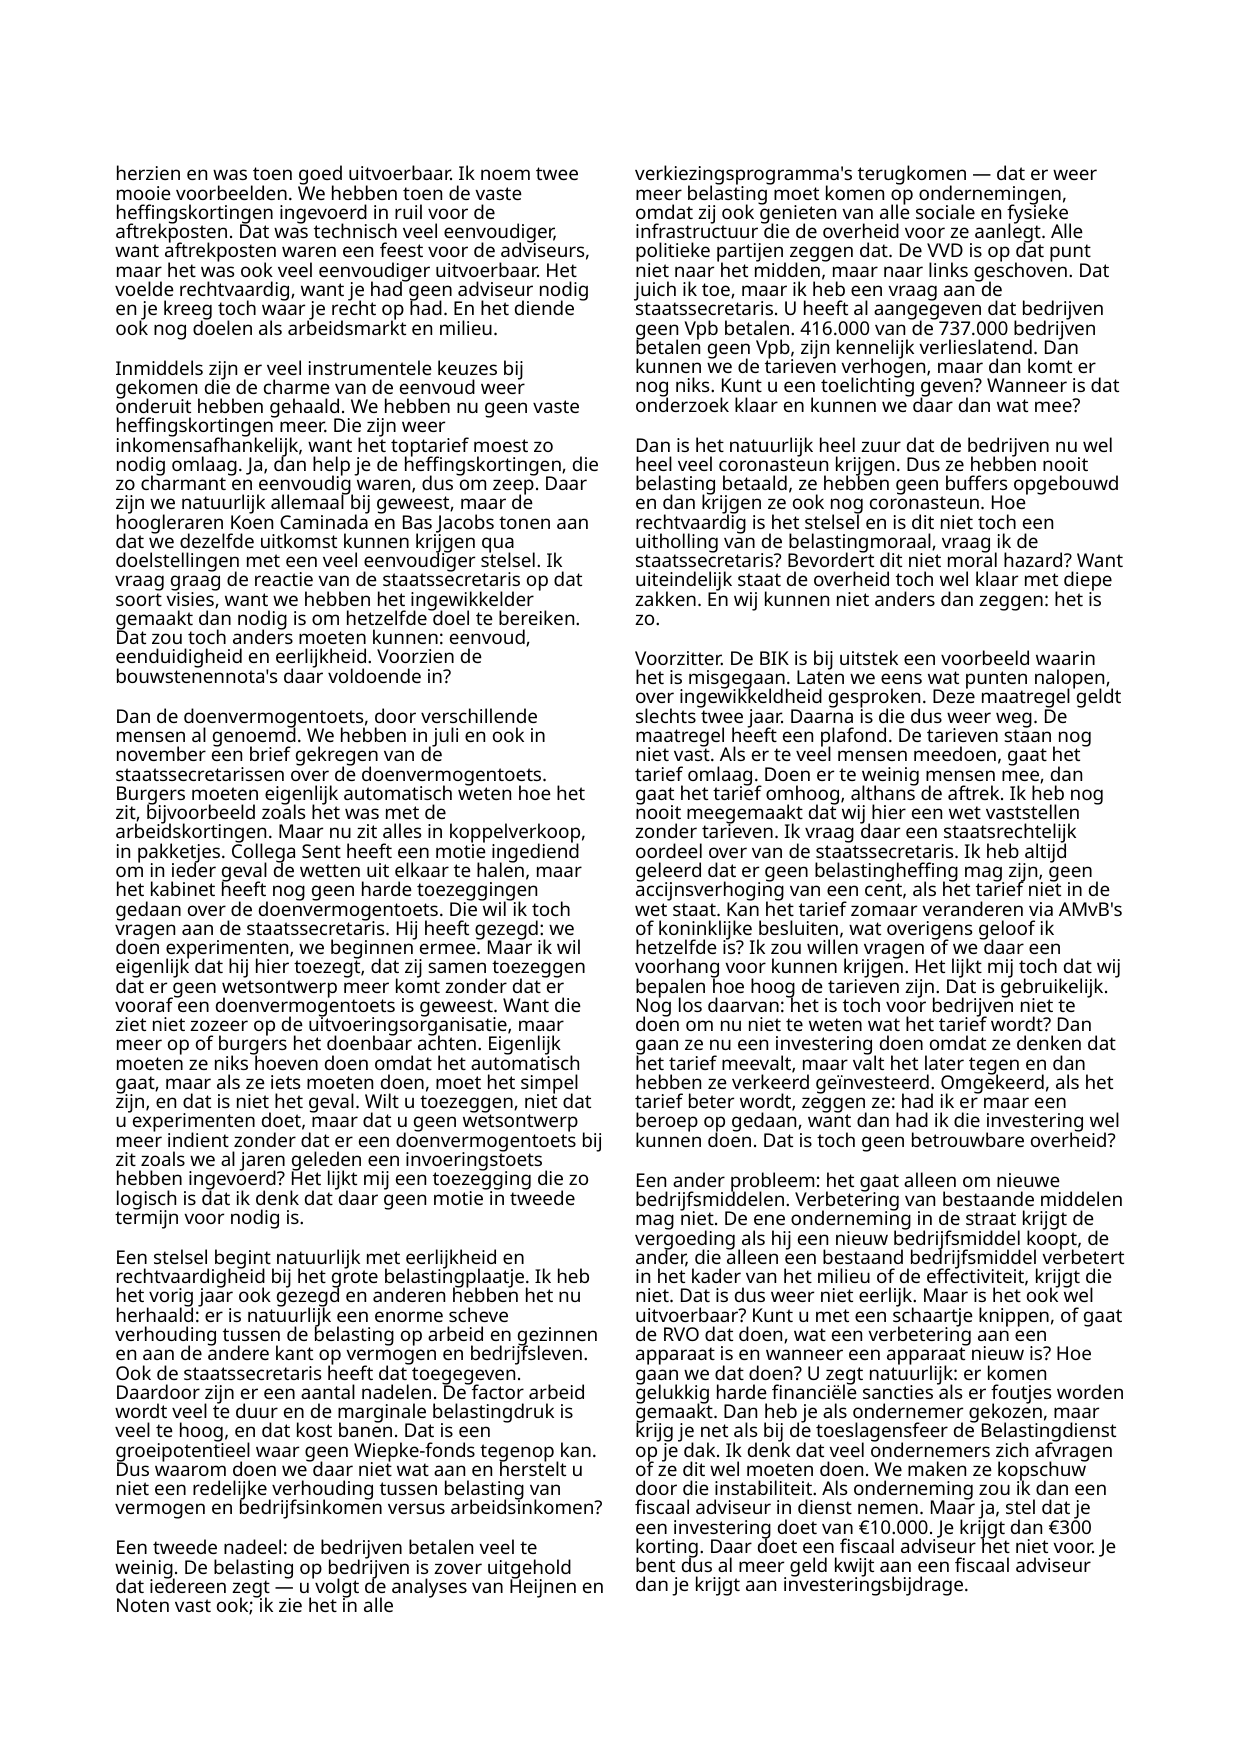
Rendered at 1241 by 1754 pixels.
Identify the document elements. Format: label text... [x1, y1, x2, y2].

text verkiezingsprogramma's terugkomen — dat er weer meer belasting moet komen op ondernemingen, omdat zij ook genieten van alle sociale en fysieke infrastructuur die de overheid voor ze aanlegt. Alle politieke partijen zeggen dat. De VVD is op dat punt niet naar het midden, maar naar links geschoven. Dat juich ik toe, maar ik heb een vraag aan de staatssecretaris. U heeft al aangegeven dat bedrijven geen Vpb betalen. 416.000 van de 737.000 bedrijven betalen geen Vpb, zijn kennelijk verlieslatend. Dan kunnen we de tarieven verhogen, maar dan komt er nog niks. Kunt u een toelichting geven? Wanneer is dat onderzoek klaar en kunnen we daar dan wat mee? [635, 165, 1125, 416]
text Dan is het natuurlijk heel zuur dat de bedrijven nu wel heel veel coronasteun krijgen. Dus ze hebben nooit belasting betaald, ze hebben geen buffers opgebouwd en dan krijgen ze ook nog coronasteun. Hoe rechtvaardig is het stelsel en is dit niet toch een uitholling van de belastingmoraal, vraag ik de staatssecretaris? Bevordert dit niet moral hazard? Want uiteindelijk staat de overheid toch wel klaar met diepe zakken. En wij kunnen niet anders dan zeggen: het is zo. [635, 437, 1125, 629]
text Voorzitter. De BIK is bij uitstek een voorbeeld waarin het is misgegaan. Laten we eens wat punten nalopen, over ingewikkeldheid gesproken. Deze maatregel geldt slechts twee jaar. Daarna is die dus weer weg. De maatregel heeft een plafond. De tarieven staan nog niet vast. Als er te veel mensen meedoen, gaat het tarief omlaag. Doen er te weinig mensen mee, dan gaat het tarief omhoog, althans de aftrek. Ik heb nog nooit meegemaakt dat wij hier een wet vaststellen zonder tarieven. Ik vraag daar een staatsrechtelijk oordeel over van de staatssecretaris. Ik heb altijd geleerd dat er geen belastingheffing mag zijn, geen accijnsverhoging van een cent, als het tarief niet in de wet staat. Kan het tarief zomaar veranderen via AMvB's of koninklijke besluiten, wat overigens geloof ik hetzelfde is? Ik zou willen vragen of we daar een voorhang voor kunnen krijgen. Het lijkt mij toch dat wij bepalen hoe hoog de tarieven zijn. Dat is gebruikelijk. Nog los daarvan: het is toch voor bedrijven niet te doen om nu niet te weten wat het tarief wordt? Dan gaan ze nu een investering doen omdat ze denken dat het tarief meevalt, maar valt het later tegen en dan hebben ze verkeerd geïnvesteerd. Omgekeerd, als het tarief beter wordt, zeggen ze: had ik er maar een beroep op gedaan, want dan had ik die investering wel kunnen doen. Dat is toch geen betrouwbare overheid? [635, 650, 1125, 1151]
text Een stelsel begint natuurlijk met eerlijkheid en rechtvaardigheid bij het grote belastingplaatje. Ik heb het vorig jaar ook gezegd en anderen hebben het nu herhaald: er is natuurlijk een enorme scheve verhouding tussen de belasting op arbeid en gezinnen en aan de andere kant op vermogen en bedrijfsleven. Ook de staatssecretaris heeft dat toegegeven. Daardoor zijn er een aantal nadelen. De factor arbeid wordt veel te duur en de marginale belastingdruk is veel te hoog, en dat kost banen. Dat is een groeipotentieel waar geen Wiepke-fonds tegenop kan. Dus waarom doen we daar niet wat aan en herstelt u niet een redelijke verhouding tussen belasting van vermogen en bedrijfsinkomen versus arbeidsinkomen? [115, 1249, 605, 1519]
text Een tweede nadeel: de bedrijven betalen veel te weinig. De belasting op bedrijven is zover uitgehold dat iedereen zegt — u volgt de analyses van Heijnen en Noten vast ook; ik zie het in alle [115, 1539, 605, 1616]
text Dan de doenvermogentoets, door verschillende mensen al genoemd. We hebben in juli en ook in november een brief gekregen van de staatssecretarissen over de doenvermogentoets. Burgers moeten eigenlijk automatisch weten hoe het zit, bijvoorbeeld zoals het was met de arbeidskortingen. Maar nu zit alles in koppelverkoop, in pakketjes. Collega Sent heeft een motie ingediend om in ieder geval de wetten uit elkaar te halen, maar het kabinet heeft nog geen harde toezeggingen gedaan over de doenvermogentoets. Die wil ik toch vragen aan de staatssecretaris. Hij heeft gezegd: we doen experimenten, we beginnen ermee. Maar ik wil eigenlijk dat hij hier toezegt, dat zij samen toezeggen dat er geen wetsontwerp meer komt zonder dat er vooraf een doenvermogentoets is geweest. Want die ziet niet zozeer op de uitvoeringsorganisatie, maar meer op of burgers het doenbaar achten. Eigenlijk moeten ze niks hoeven doen omdat het automatisch gaat, maar als ze iets moeten doen, moet het simpel zijn, en dat is niet het geval. Wilt u toezeggen, niet dat u experimenten doet, maar dat u geen wetsontwerp meer indient zonder dat er een doenvermogentoets bij zit zoals we al jaren geleden een invoeringstoets hebben ingevoerd? Het lijkt mij een toezegging die zo logisch is dat ik denk dat daar geen motie in tweede termijn voor nodig is. [115, 708, 605, 1228]
text Een ander probleem: het gaat alleen om nieuwe bedrijfsmiddelen. Verbetering van bestaande middelen mag niet. De ene onderneming in de straat krijgt de vergoeding als hij een nieuw bedrijfsmiddel koopt, de ander, die alleen een bestaand bedrijfsmiddel verbetert in het kader van het milieu of de effectiviteit, krijgt die niet. Dat is dus weer niet eerlijk. Maar is het ook wel uitvoerbaar? Kunt u met een schaartje knippen, of gaat de RVO dat doen, wat een verbetering aan een apparaat is en wanneer een apparaat nieuw is? Hoe gaan we dat doen? U zegt natuurlijk: er komen gelukkig harde financiële sancties als er foutjes worden gemaakt. Dan heb je als ondernemer gekozen, maar krijg je net als bij de toeslagensfeer de Belastingdienst op je dak. Ik denk dat veel ondernemers zich afvragen of ze dit wel moeten doen. We maken ze kopschuw door die instabiliteit. Als onderneming zou ik dan een fiscaal adviseur in dienst nemen. Maar ja, stel dat je een investering doet van €10.000. Je krijgt dan €300 korting. Daar doet een fiscaal adviseur het niet voor. Je bent dus al meer geld kwijt aan een fiscaal adviseur dan je krijgt aan investeringsbijdrage. [635, 1172, 1125, 1596]
text Inmiddels zijn er veel instrumentele keuzes bij gekomen die de charme van de eenvoud weer onderuit hebben gehaald. We hebben nu geen vaste heffingskortingen meer. Die zijn weer inkomensafhankelijk, want het toptarief moest zo nodig omlaag. Ja, dan help je de heffingskortingen, die zo charmant en eenvoudig waren, dus om zeep. Daar zijn we natuurlijk allemaal bij geweest, maar de hoogleraren Koen Caminada en Bas Jacobs tonen aan dat we dezelfde uitkomst kunnen krijgen qua doelstellingen met een veel eenvoudiger stelsel. Ik vraag graag de reactie van de staatssecretaris op dat soort visies, want we hebben het ingewikkelder gemaakt dan nodig is om hetzelfde doel te bereiken. Dat zou toch anders moeten kunnen: eenvoud, eenduidigheid en eerlijkheid. Voorzien de bouwstenennota's daar voldoende in? [115, 359, 605, 687]
text herzien en was toen goed uitvoerbaar. Ik noem twee mooie voorbeelden. We hebben toen de vaste heffingskortingen ingevoerd in ruil voor de aftrekposten. Dat was technisch veel eenvoudiger, want aftrekposten waren een feest voor de adviseurs, maar het was ook veel eenvoudiger uitvoerbaar. Het voelde rechtvaardig, want je had geen adviseur nodig en je kreeg toch waar je recht op had. En het diende ook nog doelen als arbeidsmarkt en milieu. [115, 165, 605, 339]
